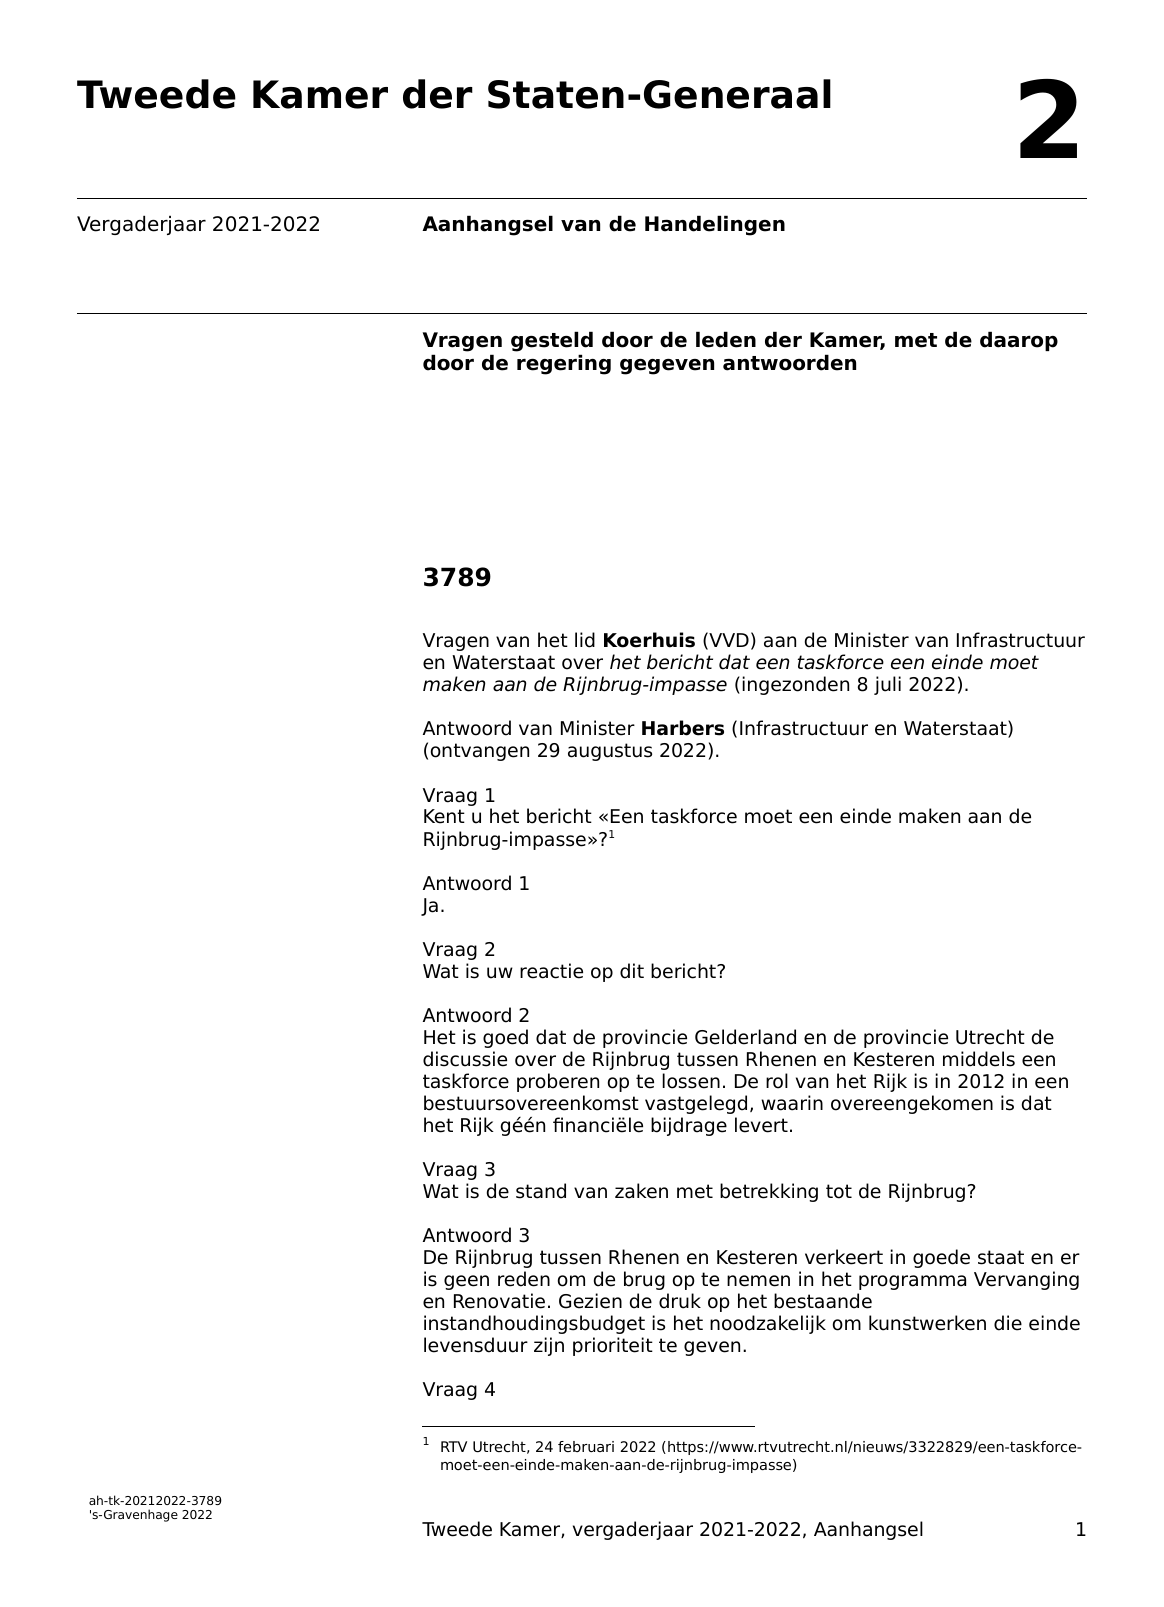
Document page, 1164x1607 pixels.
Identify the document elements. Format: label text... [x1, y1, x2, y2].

text 3789 [422, 563, 1087, 592]
text Vraag 3 [422, 1159, 1087, 1181]
text Antwoord van Minister Harbers (Infrastructuur en Waterstaat) (ontvangen 29 augustus 2022). [422, 718, 1087, 762]
text Vraag 2 [422, 939, 1087, 961]
table_cell Aanhangsel van de Handelingen [422, 199, 1087, 313]
text Antwoord 1 [422, 873, 1087, 894]
text ah-tk-20212022-3789 [88, 1494, 323, 1508]
text Vraag 1 [422, 784, 1087, 806]
table_cell Vergaderjaar 2021-2022 [77, 199, 422, 313]
text Vragen van het lid Koerhuis (VVD) aan de Minister van Infrastructuur en Waterstaat over het bericht dat een taskforce een einde moet maken aan de Rijnbrug-impasse (ingezonden 8 juli 2022). [422, 630, 1087, 696]
table_header 2 [886, 59, 1087, 198]
text Antwoord 2 [422, 1005, 1087, 1027]
table_cell [77, 314, 422, 375]
text Wat is de stand van zaken met betrekking tot de Rijnbrug? [422, 1181, 1087, 1203]
text Antwoord 3 [422, 1225, 1087, 1247]
text Wat is uw reactie op dit bericht? [422, 961, 1087, 983]
text RTV Utrecht, 24 februari 2022 (https://www.rtvutrecht.nl/nieuws/3322829/een-taskforce-moet-een-einde-maken-aan-de-rijnbrug-impasse) [422, 1435, 1087, 1474]
text De Rijnbrug tussen Rhenen en Kesteren verkeert in goede staat en er is geen reden om de brug op te nemen in het programma Vervanging en Renovatie. Gezien de druk op het bestaande instandhoudingsbudget is het noodzakelijk om kunstwerken die einde levensduur zijn prioriteit te geven. [422, 1247, 1087, 1357]
text Kent u het bericht «Een taskforce moet een einde maken aan de Rijnbrug-impasse»? [422, 806, 1087, 850]
text Ja. [422, 894, 1087, 917]
table_header Tweede Kamer der Staten-Generaal [77, 59, 886, 198]
text 's-Gravenhage 2022 [88, 1508, 323, 1522]
text Vraag 4 [422, 1379, 1087, 1401]
text Het is goed dat de provincie Gelderland en de provincie Utrecht de discussie over de Rijnbrug tussen Rhenen en Kesteren middels een taskforce proberen op te lossen. De rol van het Rijk is in 2012 in een bestuursovereenkomst vastgelegd, waarin overeengekomen is dat het Rijk géén financiële bijdrage levert. [422, 1027, 1087, 1137]
table_cell Vragen gesteld door de leden der Kamer, met de daarop door de regering gegeven antwoorden [422, 314, 1087, 375]
